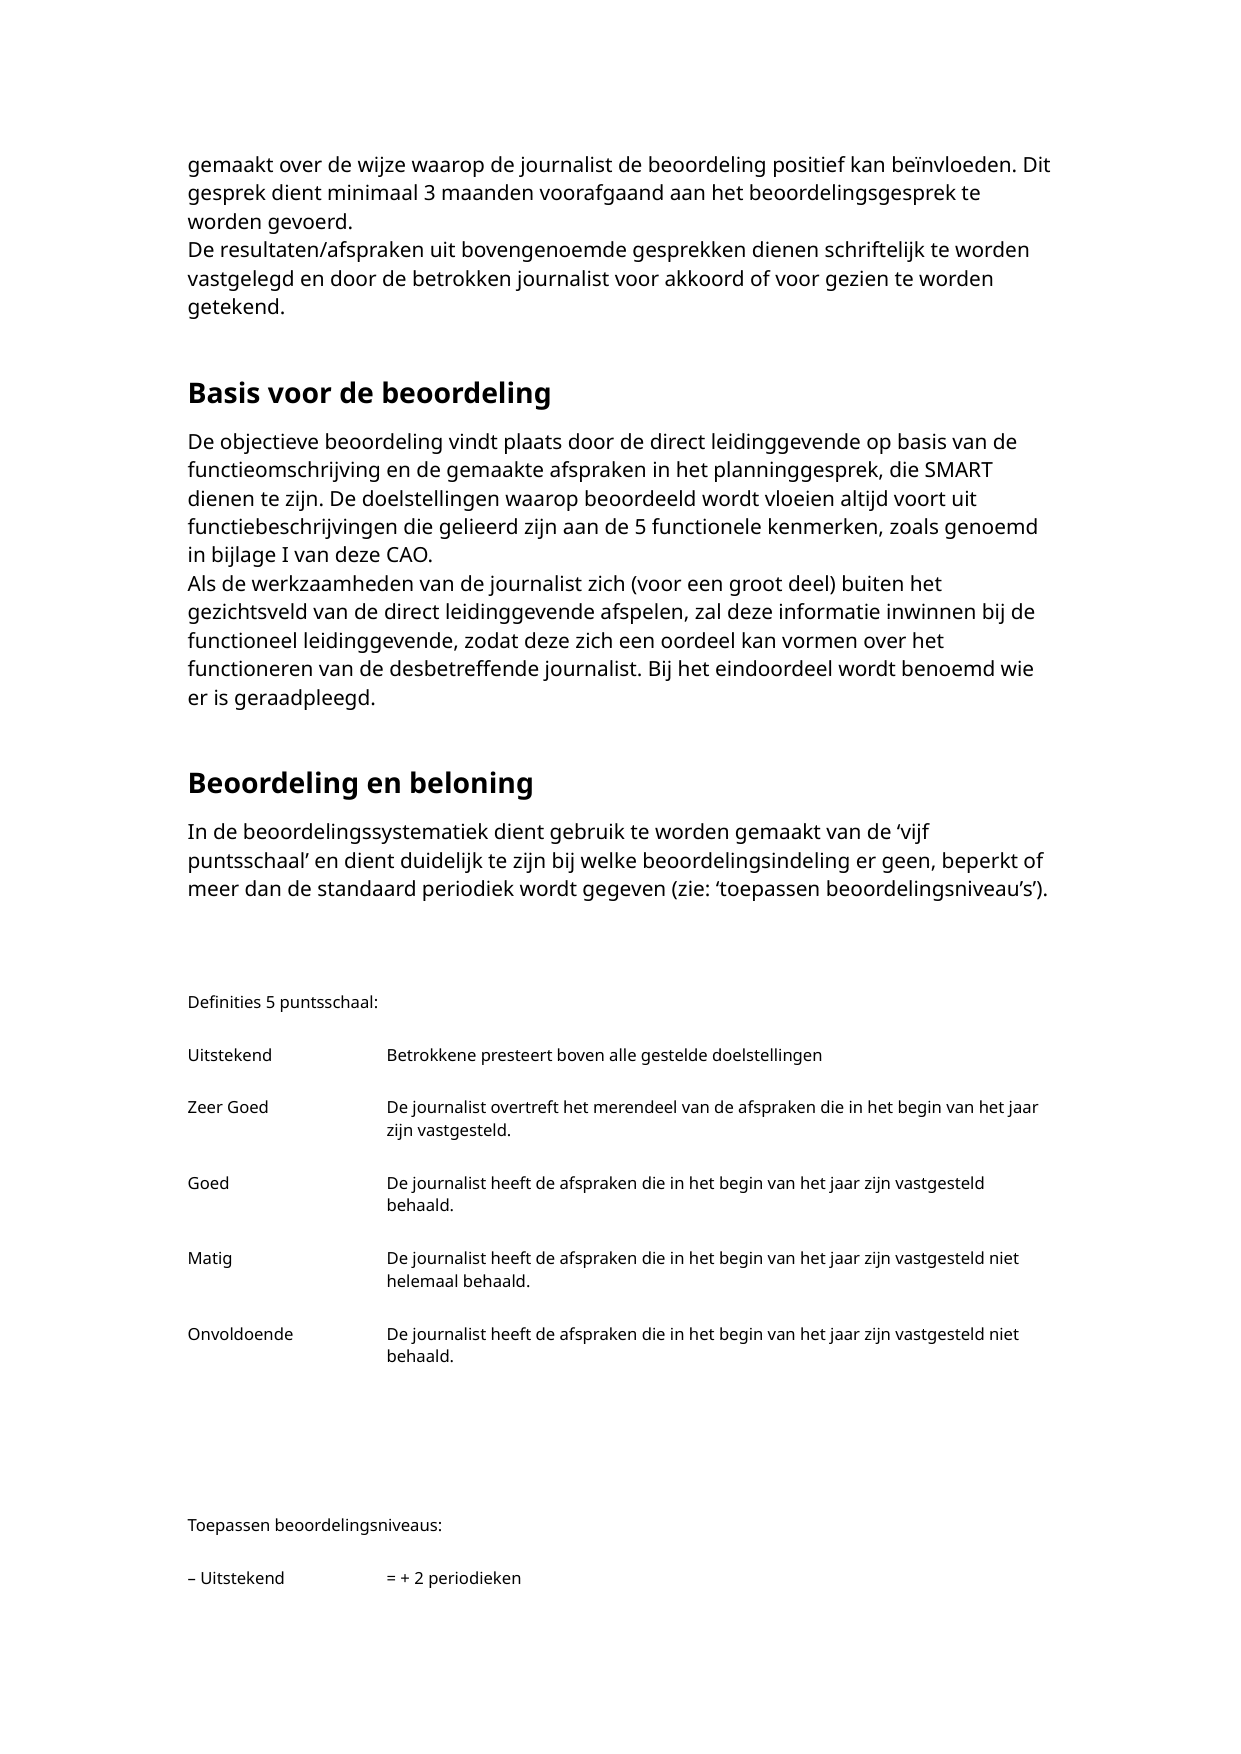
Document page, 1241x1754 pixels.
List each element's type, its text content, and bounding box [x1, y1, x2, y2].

table_cell Onvoldoende [188, 1322, 386, 1398]
table_cell Uitstekend [188, 1043, 386, 1096]
table_cell – Uitstekend [188, 1567, 386, 1589]
table_cell De journalist heeft de afspraken die in het begin van het jaar zijn vastgesteld niet behaald. [386, 1322, 1053, 1398]
table_cell Zeer Goed [188, 1096, 386, 1171]
text De objectieve beoordeling vindt plaats door de direct leidinggevende op basis van de functieomschrijving en de gemaakte afspraken in het planninggesprek, die SMART dienen te zijn. De doelstellingen waarop beoordeeld wordt vloeien altijd voort uit functiebeschrijvingen die gelieerd zijn aan de 5 functionele kenmerken, zoals genoemd in bijlage I van deze CAO. [187, 427, 1053, 569]
table_cell De journalist heeft de afspraken die in het begin van het jaar zijn vastgesteld behaald. [386, 1171, 1053, 1247]
table_cell Goed [188, 1171, 386, 1247]
table_header Definities 5 puntsschaal: [188, 991, 1053, 1043]
subtitle Beoordeling en beloning [187, 764, 1053, 802]
table_cell De journalist heeft de afspraken die in het begin van het jaar zijn vastgesteld niet helemaal behaald. [386, 1247, 1053, 1322]
text Als de werkzaamheden van de journalist zich (voor een groot deel) buiten het gezichtsveld van de direct leidinggevende afspelen, zal deze informatie inwinnen bij de functioneel leidinggevende, zodat deze zich een oordeel kan vormen over het functioneren van de desbetreffende journalist. Bij het eindoordeel wordt benoemd wie er is geraadpleegd. [187, 569, 1053, 711]
subtitle Basis voor de beoordeling [187, 373, 1053, 412]
table_header Toepassen beoordelingsniveaus: [188, 1514, 1053, 1567]
text gemaakt over de wijze waarop de journalist de beoordeling positief kan beïnvloeden. Dit gesprek dient minimaal 3 maanden voorafgaand aan het beoordelingsgesprek te worden gevoerd. [187, 150, 1053, 235]
table_cell De journalist overtreft het merendeel van de afspraken die in het begin van het jaar zijn vastgesteld. [386, 1096, 1053, 1171]
table_cell = + 2 periodieken [386, 1567, 1053, 1589]
table_cell Matig [188, 1247, 386, 1322]
text De resultaten/afspraken uit bovengenoemde gesprekken dienen schriftelijk te worden vastgelegd en door de betrokken journalist voor akkoord of voor gezien te worden getekend. [187, 235, 1053, 321]
table_cell Betrokkene presteert boven alle gestelde doelstellingen [386, 1043, 1053, 1096]
text In de beoordelingssystematiek dient gebruik te worden gemaakt van de ‘vijf puntsschaal’ en dient duidelijk te zijn bij welke beoordelingsindeling er geen, beperkt of meer dan de standaard periodiek wordt gegeven (zie: ‘toepassen beoordelingsniveau’s’). [187, 817, 1053, 903]
